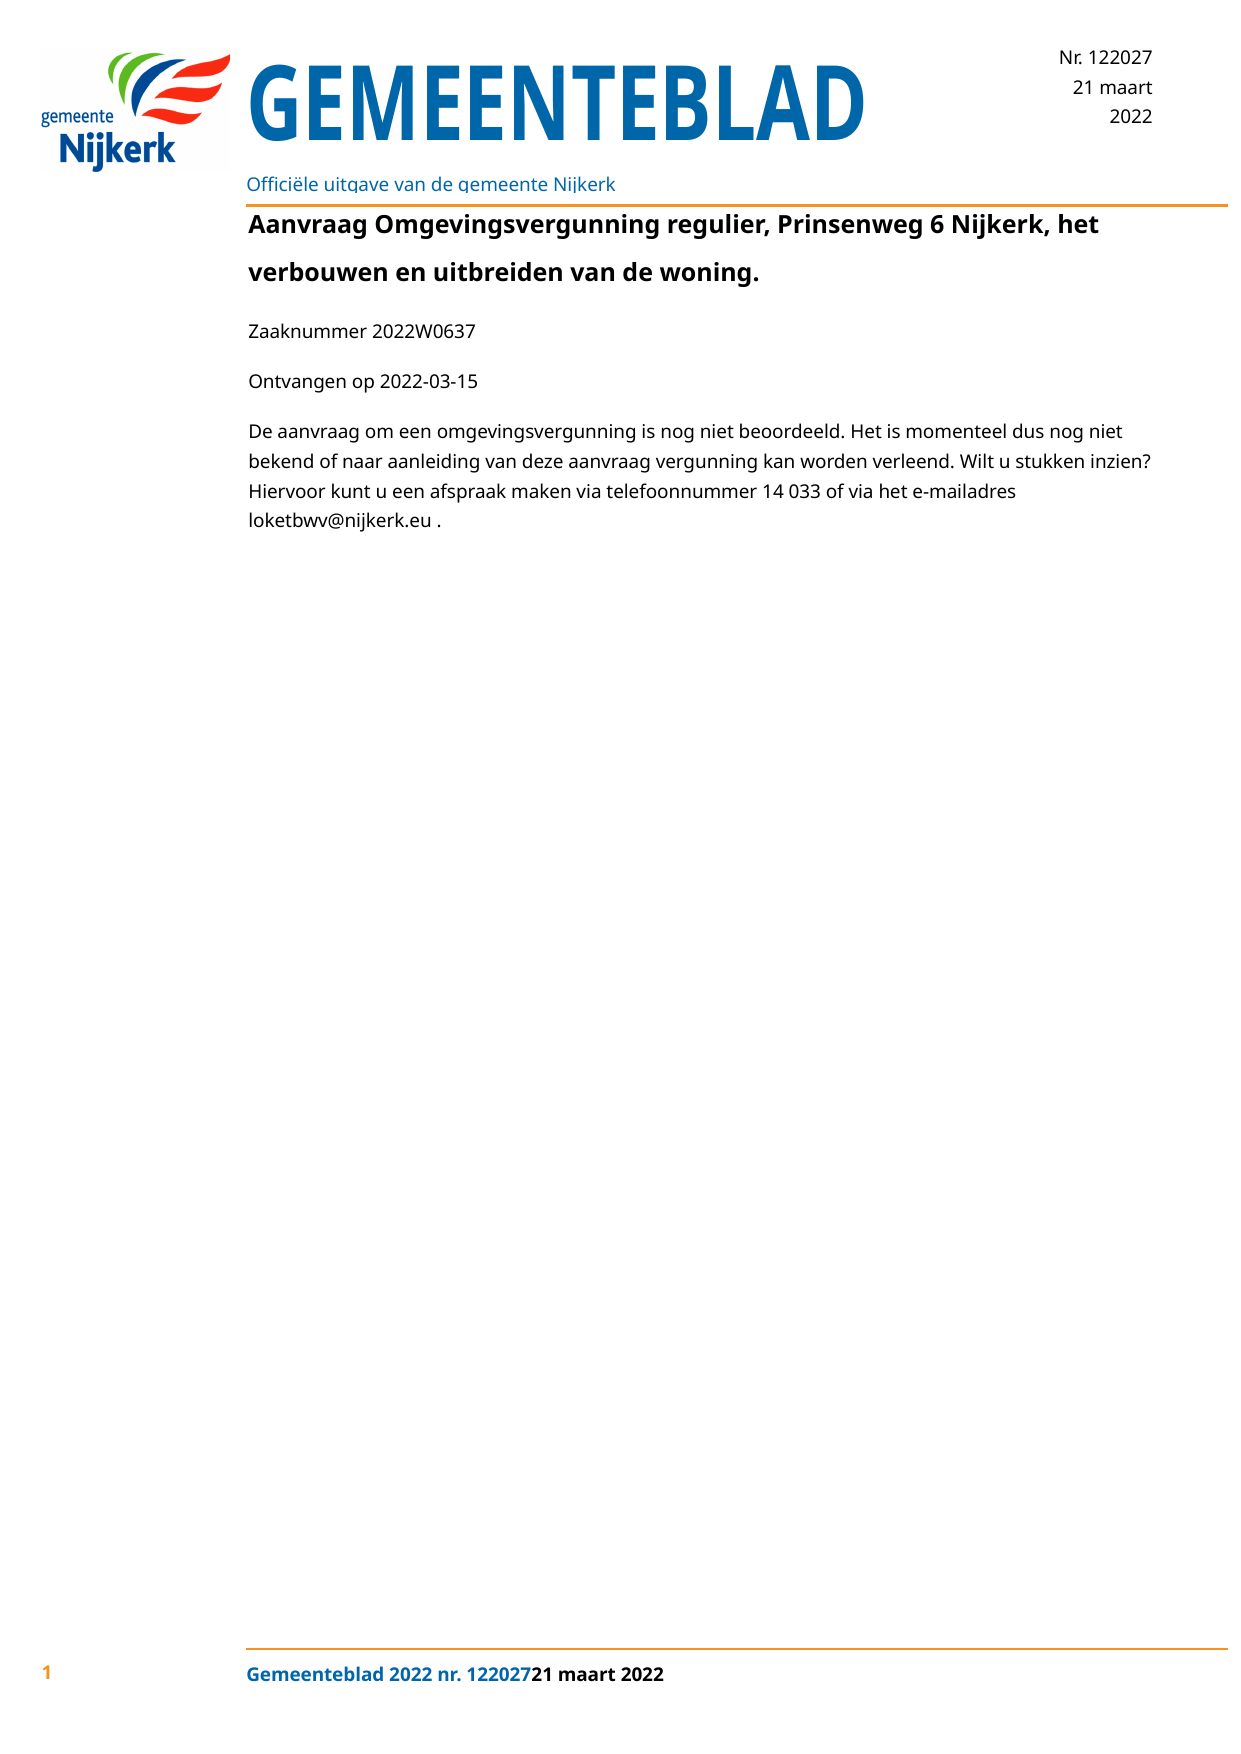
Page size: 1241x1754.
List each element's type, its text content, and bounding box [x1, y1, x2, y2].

text De aanvraag om een omgevingsvergunning is nog niet beoordeeld. Het is momenteel dus nog niet bekend of naar aanleiding van deze aanvraag vergunning kan worden verleend. Wilt u stukken inzien? Hiervoor kunt u een afspraak maken via telefoonnummer 14 033 of via het e-mailadres loketbwv@nijkerk.eu . [248, 419, 1152, 533]
text Ontvangen op 2022-03-15 [248, 368, 1152, 394]
picture [41, 47, 231, 172]
text Zaaknummer 2022W0637 [248, 318, 1152, 344]
text Aanvraag Omgevingsvergunning regulier, Prinsenweg 6 Nijkerk, het verbouwen en uitbreiden van de woning. [248, 207, 1152, 288]
